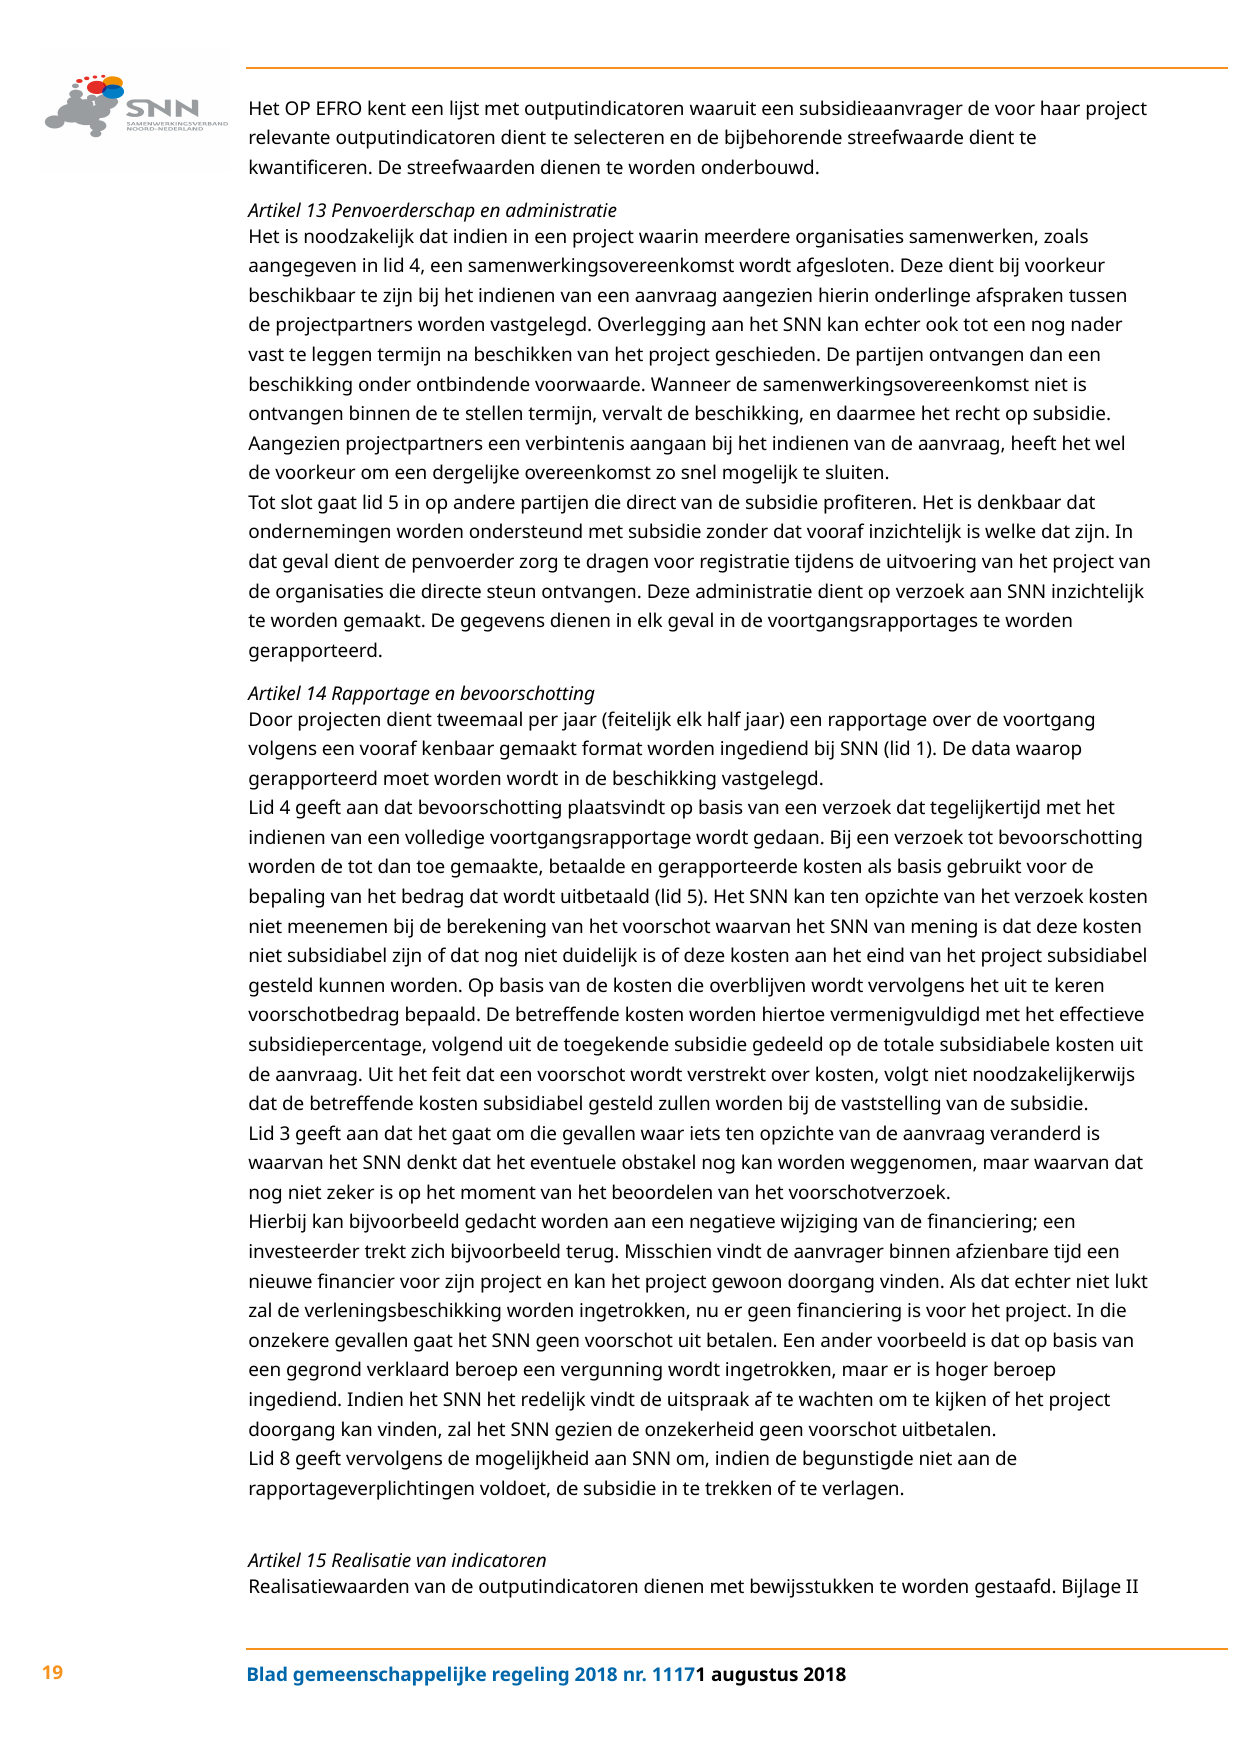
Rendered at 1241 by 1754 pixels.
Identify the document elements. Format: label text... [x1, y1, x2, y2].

text Tot slot gaat lid 5 in op andere partijen die direct van de subsidie profiteren. Het is denkbaar dat ondernemingen worden ondersteund met subsidie zonder dat vooraf inzichtelijk is welke dat zijn. In dat geval dient de penvoerder zorg te dragen voor registratie tijdens de uitvoering van het project van de organisaties die directe steun ontvangen. Deze administratie dient op verzoek aan SNN inzichtelijk te worden gemaakt. De gegevens dienen in elk geval in de voortgangsrapportages te worden gerapporteerd. [248, 489, 1152, 663]
text Het OP EFRO kent een lijst met outputindicatoren waaruit een subsidieaanvrager de voor haar project relevante outputindicatoren dient te selecteren en de bijbehorende streefwaarde dient te kwantificeren. De streefwaarden dienen te worden onderbouwd. [248, 95, 1152, 180]
text Het is noodzakelijk dat indien in een project waarin meerdere organisaties samenwerken, zoals aangegeven in lid 4, een samenwerkingsovereenkomst wordt afgesloten. Deze dient bij voorkeur beschikbaar te zijn bij het indienen van een aanvraag aangezien hierin onderlinge afspraken tussen de projectpartners worden vastgelegd. Overlegging aan het SNN kan echter ook tot een nog nader vast te leggen termijn na beschikken van het project geschieden. De partijen ontvangen dan een beschikking onder ontbindende voorwaarde. Wanneer de samenwerkingsovereenkomst niet is ontvangen binnen de te stellen termijn, vervalt de beschikking, en daarmee het recht op subsidie. Aangezien projectpartners een verbintenis aangaan bij het indienen van de aanvraag, heeft het wel de voorkeur om een dergelijke overeenkomst zo snel mogelijk te sluiten. [248, 223, 1152, 485]
text Lid 4 geeft aan dat bevoorschotting plaatsvindt op basis van een verzoek dat tegelijkertijd met het indienen van een volledige voortgangsrapportage wordt gedaan. Bij een verzoek tot bevoorschotting worden de tot dan toe gemaakte, betaalde en gerapporteerde kosten als basis gebruikt voor de bepaling van het bedrag dat wordt uitbetaald (lid 5). Het SNN kan ten opzichte van het verzoek kosten niet meenemen bij de berekening van het voorschot waarvan het SNN van mening is dat deze kosten niet subsidiabel zijn of dat nog niet duidelijk is of deze kosten aan het eind van het project subsidiabel gesteld kunnen worden. Op basis van de kosten die overblijven wordt vervolgens het uit te keren voorschotbedrag bepaald. De betreffende kosten worden hiertoe vermenigvuldigd met het effectieve subsidiepercentage, volgend uit de toegekende subsidie gedeeld op de totale subsidiabele kosten uit de aanvraag. Uit het feit dat een voorschot wordt verstrekt over kosten, volgt niet noodzakelijkerwijs dat de betreffende kosten subsidiabel gesteld zullen worden bij de vaststelling van de subsidie. [248, 794, 1152, 1116]
text Lid 3 geeft aan dat het gaat om die gevallen waar iets ten opzichte van de aanvraag veranderd is waarvan het SNN denkt dat het eventuele obstakel nog kan worden weggenomen, maar waarvan dat nog niet zeker is op het moment van het beoordelen van het voorschotverzoek. [248, 1120, 1152, 1205]
text Lid 8 geeft vervolgens de mogelijkheid aan SNN om, indien de begunstigde niet aan de rapportageverplichtingen voldoet, de subsidie in te trekken of te verlagen. [248, 1445, 1152, 1501]
text Artikel 14 Rapportage en bevoorschotting [248, 680, 1152, 706]
text Artikel 15 Realisatie van indicatoren [248, 1548, 1152, 1573]
text Hierbij kan bijvoorbeeld gedacht worden aan een negatieve wijziging van de financiering; een investeerder trekt zich bijvoorbeeld terug. Misschien vindt de aanvrager binnen afzienbare tijd een nieuwe financier voor zijn project en kan het project gewoon doorgang vinden. Als dat echter niet lukt zal de verleningsbeschikking worden ingetrokken, nu er geen financiering is voor het project. In die onzekere gevallen gaat het SNN geen voorschot uit betalen. Een ander voorbeeld is dat op basis van een gegrond verklaard beroep een vergunning wordt ingetrokken, maar er is hoger beroep ingediend. Indien het SNN het redelijk vindt de uitspraak af te wachten om te kijken of het project doorgang kan vinden, zal het SNN gezien de onzekerheid geen voorschot uitbetalen. [248, 1209, 1152, 1442]
text Realisatiewaarden van de outputindicatoren dienen met bewijsstukken te worden gestaafd. Bijlage II [248, 1573, 1152, 1599]
picture [41, 47, 231, 172]
text Artikel 13 Penvoerderschap en administratie [248, 197, 1152, 223]
text Door projecten dient tweemaal per jaar (feitelijk elk half jaar) een rapportage over de voortgang volgens een vooraf kenbaar gemaakt format worden ingediend bij SNN (lid 1). De data waarop gerapporteerd moet worden wordt in de beschikking vastgelegd. [248, 706, 1152, 791]
